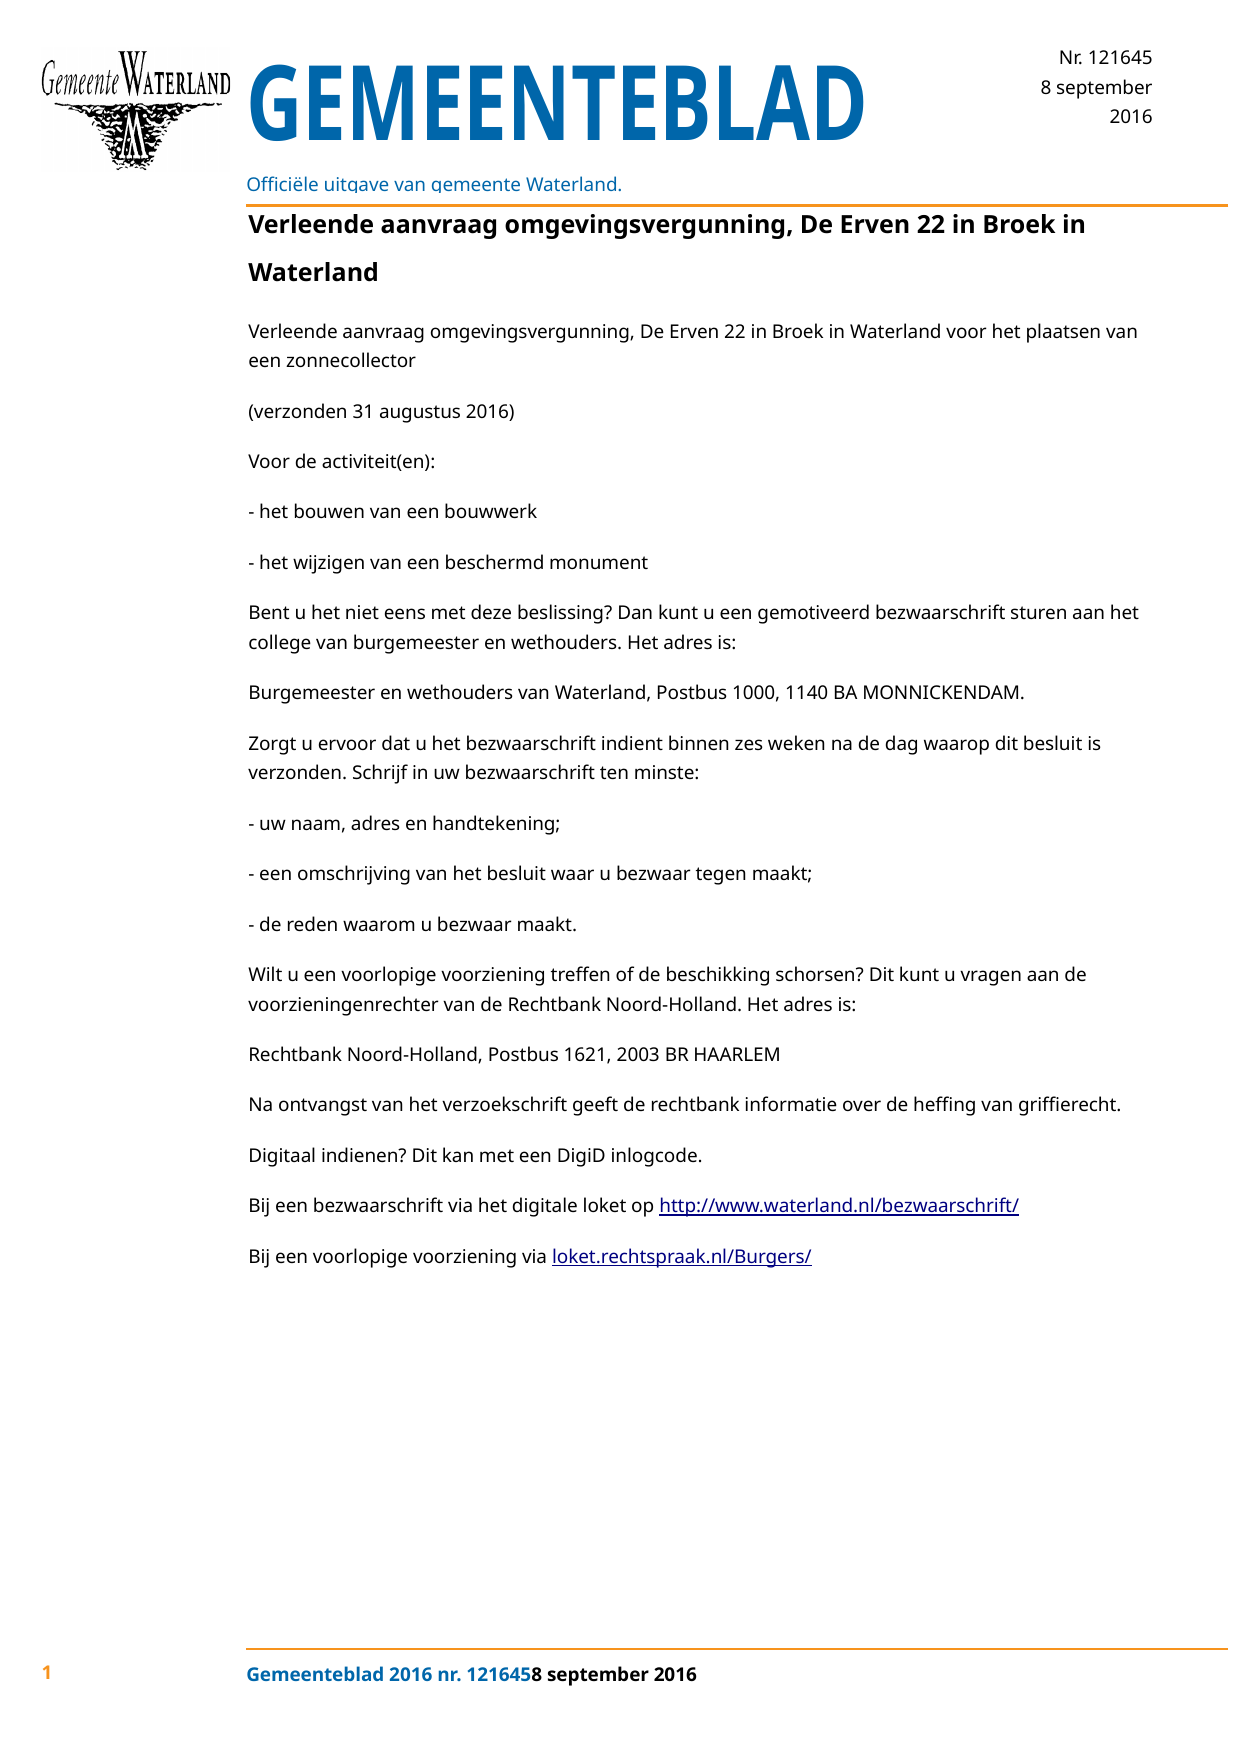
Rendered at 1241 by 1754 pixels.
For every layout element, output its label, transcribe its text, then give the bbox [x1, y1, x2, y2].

text - een omschrijving van het besluit waar u bezwaar tegen maakt; [248, 860, 1152, 886]
text - de reden waarom u bezwaar maakt. [248, 911, 1152, 937]
text - het bouwen van een bouwwerk [248, 499, 1152, 524]
text - uw naam, adres en handtekening; [248, 810, 1152, 836]
text Bij een voorlopige voorziening via loket.rechtspraak.nl/Burgers/ [248, 1243, 1152, 1269]
text Bij een bezwaarschrift via het digitale loket op http://www.waterland.nl/bezwaarschrift/ [248, 1192, 1152, 1218]
text - het wijzigen van een beschermd monument [248, 549, 1152, 575]
text Wilt u een voorlopige voorziening treffen of de beschikking schorsen? Dit kunt u vragen aan de voorzieningenrechter van de Rechtbank Noord-Holland. Het adres is: [248, 961, 1152, 1017]
text Rechtbank Noord-Holland, Postbus 1621, 2003 BR HAARLEM [248, 1041, 1152, 1067]
text Burgemeester en wethouders van Waterland, Postbus 1000, 1140 BA MONNICKENDAM. [248, 679, 1152, 705]
picture [41, 47, 231, 172]
text Verleende aanvraag omgevingsvergunning, De Erven 22 in Broek in Waterland voor het plaatsen van een zonnecollector [248, 318, 1152, 373]
text Digitaal indienen? Dit kan met een DigiD inlogcode. [248, 1142, 1152, 1168]
text Bent u het niet eens met deze beslissing? Dan kunt u een gemotiveerd bezwaarschrift sturen aan het college van burgemeester en wethouders. Het adres is: [248, 599, 1152, 655]
text Verleende aanvraag omgevingsvergunning, De Erven 22 in Broek in Waterland [248, 207, 1152, 288]
text (verzonden 31 augustus 2016) [248, 398, 1152, 424]
text Zorgt u ervoor dat u het bezwaarschrift indient binnen zes weken na de dag waarop dit besluit is verzonden. Schrijf in uw bezwaarschrift ten minste: [248, 730, 1152, 785]
text Voor de activiteit(en): [248, 448, 1152, 474]
text Na ontvangst van het verzoekschrift geeft de rechtbank informatie over de heffing van griffierecht. [248, 1092, 1152, 1117]
